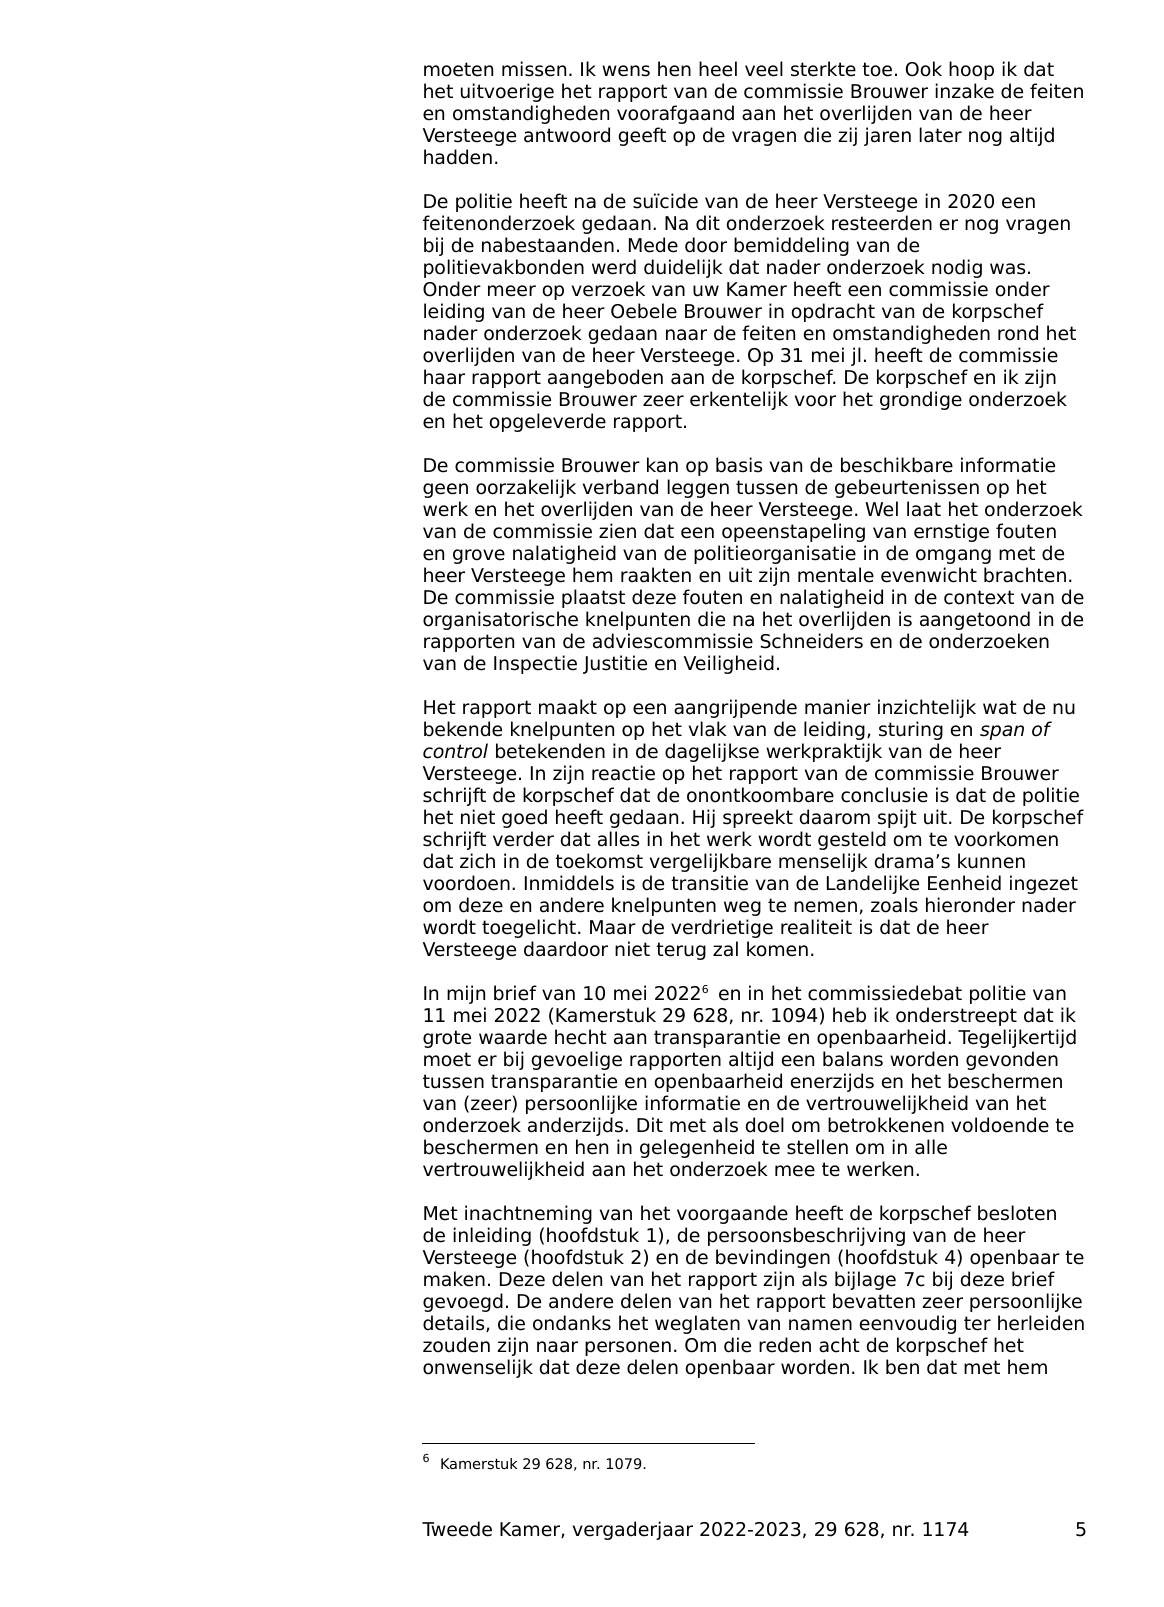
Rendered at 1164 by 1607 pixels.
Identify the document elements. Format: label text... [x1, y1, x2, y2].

text Met inachtneming van het voorgaande heeft de korpschef besloten de inleiding (hoofdstuk 1), de persoonsbeschrijving van de heer Versteege (hoofdstuk 2) en de bevindingen (hoofdstuk 4) openbaar te maken. Deze delen van het rapport zijn als bijlage 7c bij deze brief gevoegd. De andere delen van het rapport bevatten zeer persoonlijke details, die ondanks het weglaten van namen eenvoudig ter herleiden zouden zijn naar personen. Om die reden acht de korpschef het onwenselijk dat deze delen openbaar worden. Ik ben dat met hem [422, 1203, 1087, 1379]
text De commissie Brouwer kan op basis van de beschikbare informatie geen oorzakelijk verband leggen tussen de gebeurtenissen op het werk en het overlijden van de heer Versteege. Wel laat het onderzoek van de commissie zien dat een opeenstapeling van ernstige fouten en grove nalatigheid van de politieorganisatie in de omgang met de heer Versteege hem raakten en uit zijn mentale evenwicht brachten. De commissie plaatst deze fouten en nalatigheid in de context van de organisatorische knelpunten die na het overlijden is aangetoond in de rapporten van de adviescommissie Schneiders en de onderzoeken van de Inspectie Justitie en Veiligheid. [422, 455, 1087, 675]
text Kamerstuk 29 628, nr. 1079. [422, 1452, 1087, 1474]
text moeten missen. Ik wens hen heel veel sterkte toe. Ook hoop ik dat het uitvoerige het rapport van de commissie Brouwer inzake de feiten en omstandigheden voorafgaand aan het overlijden van de heer Versteege antwoord geeft op de vragen die zij jaren later nog altijd hadden. [422, 59, 1087, 169]
text Het rapport maakt op een aangrijpende manier inzichtelijk wat de nu bekende knelpunten op het vlak van de leiding, sturing en span of control betekenden in de dagelijkse werkpraktijk van de heer Versteege. In zijn reactie op het rapport van de commissie Brouwer schrijft de korpschef dat de onontkoombare conclusie is dat de politie het niet goed heeft gedaan. Hij spreekt daarom spijt uit. De korpschef schrijft verder dat alles in het werk wordt gesteld om te voorkomen dat zich in de toekomst vergelijkbare menselijk drama’s kunnen voordoen. Inmiddels is de transitie van de Landelijke Eenheid ingezet om deze en andere knelpunten weg te nemen, zoals hieronder nader wordt toegelicht. Maar de verdrietige realiteit is dat de heer Versteege daardoor niet terug zal komen. [422, 697, 1087, 961]
text De politie heeft na de suïcide van de heer Versteege in 2020 een feitenonderzoek gedaan. Na dit onderzoek resteerden er nog vragen bij de nabestaanden. Mede door bemiddeling van de politievakbonden werd duidelijk dat nader onderzoek nodig was. Onder meer op verzoek van uw Kamer heeft een commissie onder leiding van de heer Oebele Brouwer in opdracht van de korpschef nader onderzoek gedaan naar de feiten en omstandigheden rond het overlijden van de heer Versteege. Op 31 mei jl. heeft de commissie haar rapport aangeboden aan de korpschef. De korpschef en ik zijn de commissie Brouwer zeer erkentelijk voor het grondige onderzoek en het opgeleverde rapport. [422, 191, 1087, 433]
text In mijn brief van 10 mei 2022 en in het commissiedebat politie van 11 mei 2022 (Kamerstuk 29 628, nr. 1094) heb ik onderstreept dat ik grote waarde hecht aan transparantie en openbaarheid. Tegelijkertijd moet er bij gevoelige rapporten altijd een balans worden gevonden tussen transparantie en openbaarheid enerzijds en het beschermen van (zeer) persoonlijke informatie en de vertrouwelijkheid van het onderzoek anderzijds. Dit met als doel om betrokkenen voldoende te beschermen en hen in gelegenheid te stellen om in alle vertrouwelijkheid aan het onderzoek mee te werken. [422, 983, 1087, 1181]
